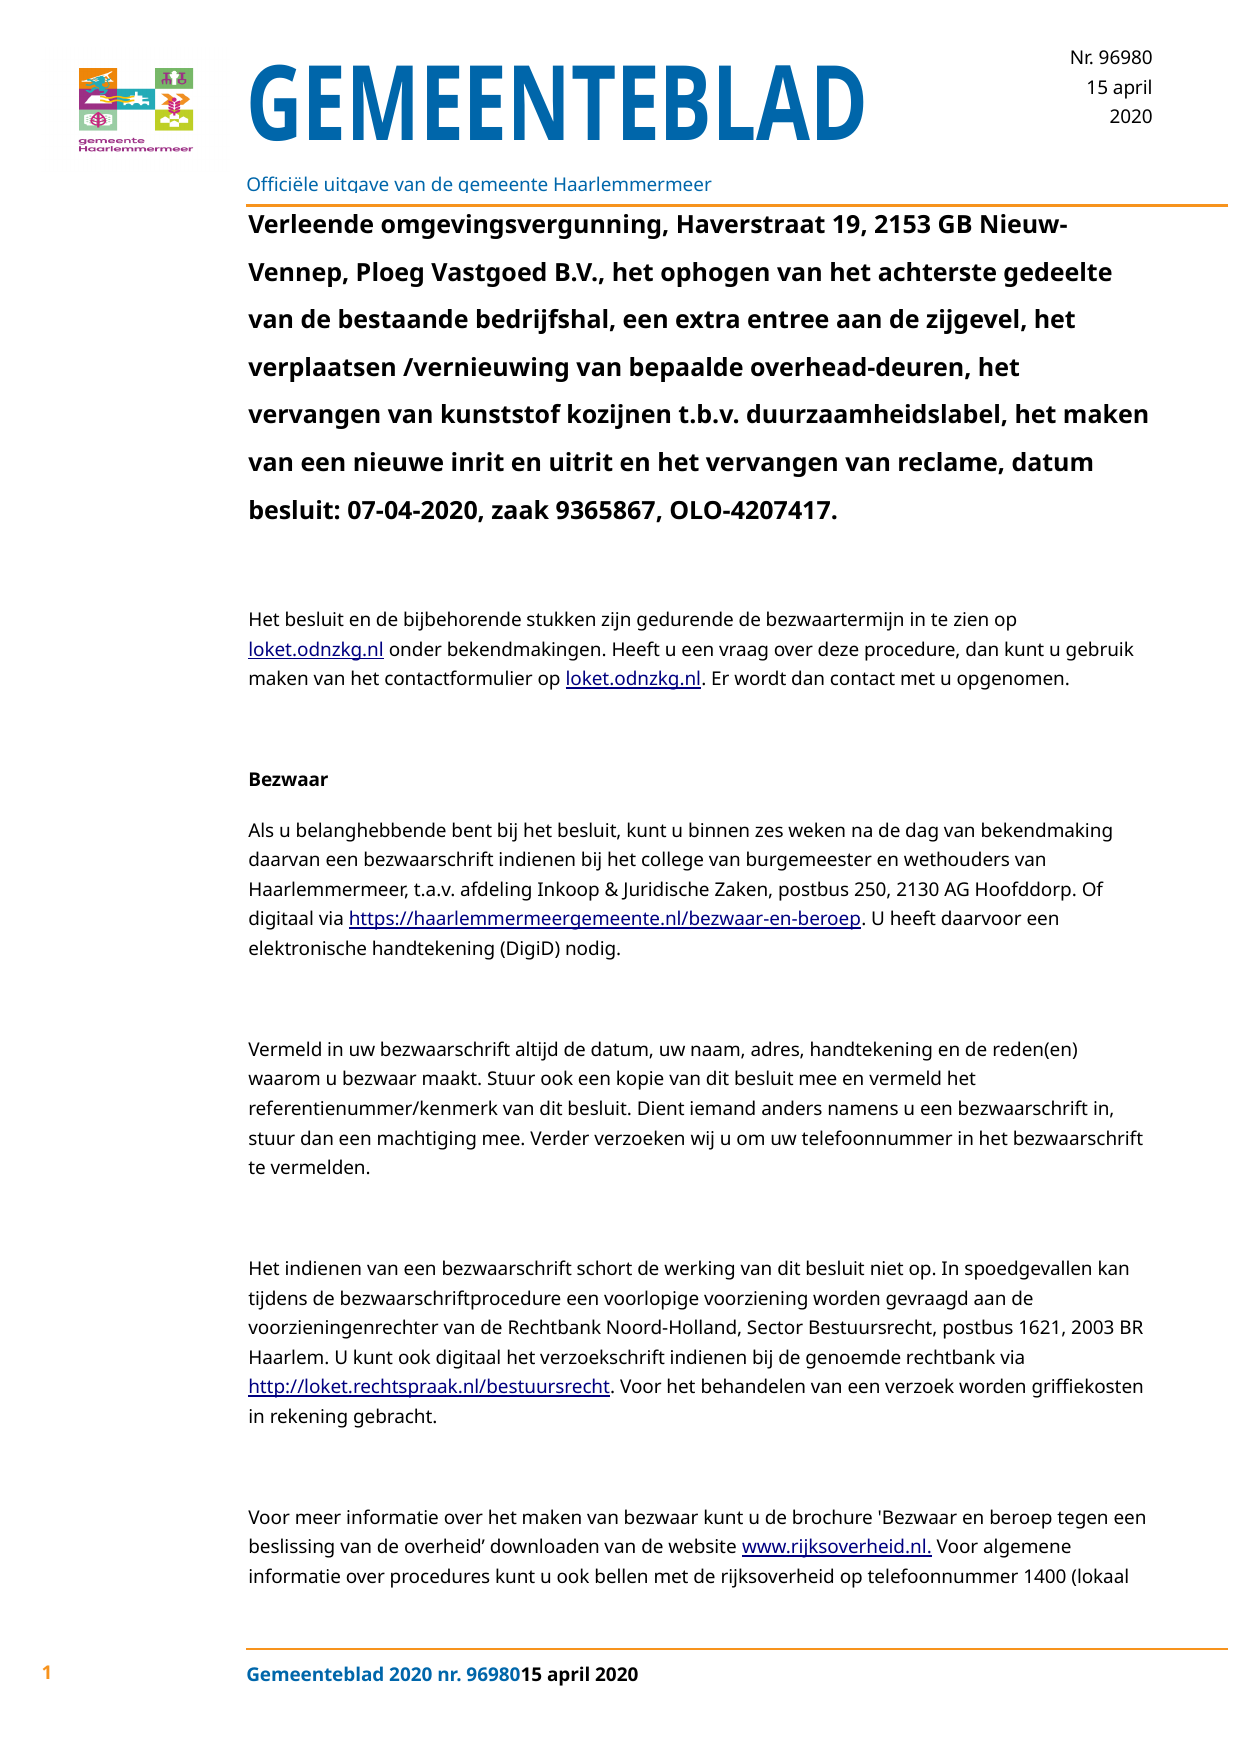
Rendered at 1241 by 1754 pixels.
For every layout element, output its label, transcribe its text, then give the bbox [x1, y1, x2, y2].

text Voor meer informatie over het maken van bezwaar kunt u de brochure 'Bezwaar en beroep tegen een beslissing van de overheid’ downloaden van de website www.rijksoverheid.nl. Voor algemene informatie over procedures kunt u ook bellen met de rijksoverheid op telefoonnummer 1400 (lokaal [248, 1504, 1152, 1589]
text Het indienen van een bezwaarschrift schort de werking van dit besluit niet op. In spoedgevallen kan tijdens de bezwaarschriftprocedure een voorlopige voorziening worden gevraagd aan de voorzieningenrechter van de Rechtbank Noord-Holland, Sector Bestuursrecht, postbus 1621, 2003 BR Haarlem. U kunt ook digitaal het verzoekschrift indienen bij de genoemde rechtbank via http://loket.rechtspraak.nl/bestuursrecht. Voor het behandelen van een verzoek worden griffiekosten in rekening gebracht. [248, 1255, 1152, 1429]
text Verleende omgevingsvergunning, Haverstraat 19, 2153 GB Nieuw-Vennep, Ploeg Vastgoed B.V., het ophogen van het achterste gedeelte van de bestaande bedrijfshal, een extra entree aan de zijgevel, het verplaatsen /vernieuwing van bepaalde overhead-deuren, het vervangen van kunststof kozijnen t.b.v. duurzaamheidslabel, het maken van een nieuwe inrit en uitrit en het vervangen van reclame, datum besluit: 07-04-2020, zaak 9365867, OLO-4207417. [248, 207, 1152, 526]
text Bezwaar [248, 766, 1152, 792]
text Vermeld in uw bezwaarschrift altijd de datum, uw naam, adres, handtekening en de reden(en) waarom u bezwaar maakt. Stuur ook een kopie van dit besluit mee en vermeld het referentienummer/kenmerk van dit besluit. Dient iemand anders namens u een bezwaarschrift in, stuur dan een machtiging mee. Verder verzoeken wij u om uw telefoonnummer in het bezwaarschrift te vermelden. [248, 1036, 1152, 1180]
text Het besluit en de bijbehorende stukken zijn gedurende de bezwaartermijn in te zien op loket.odnzkg.nl onder bekendmakingen. Heeft u een vraag over deze procedure, dan kunt u gebruik maken van het contactformulier op loket.odnzkg.nl. Er wordt dan contact met u opgenomen. [248, 606, 1152, 691]
text Als u belanghebbende bent bij het besluit, kunt u binnen zes weken na de dag van bekendmaking daarvan een bezwaarschrift indienen bij het college van burgemeester en wethouders van Haarlemmermeer, t.a.v. afdeling Inkoop & Juridische Zaken, postbus 250, 2130 AG Hoofddorp. Of digitaal via https://haarlemmermeergemeente.nl/bezwaar-en-beroep. U heeft daarvoor een elektronische handtekening (DigiD) nodig. [248, 817, 1152, 961]
picture [41, 47, 231, 172]
